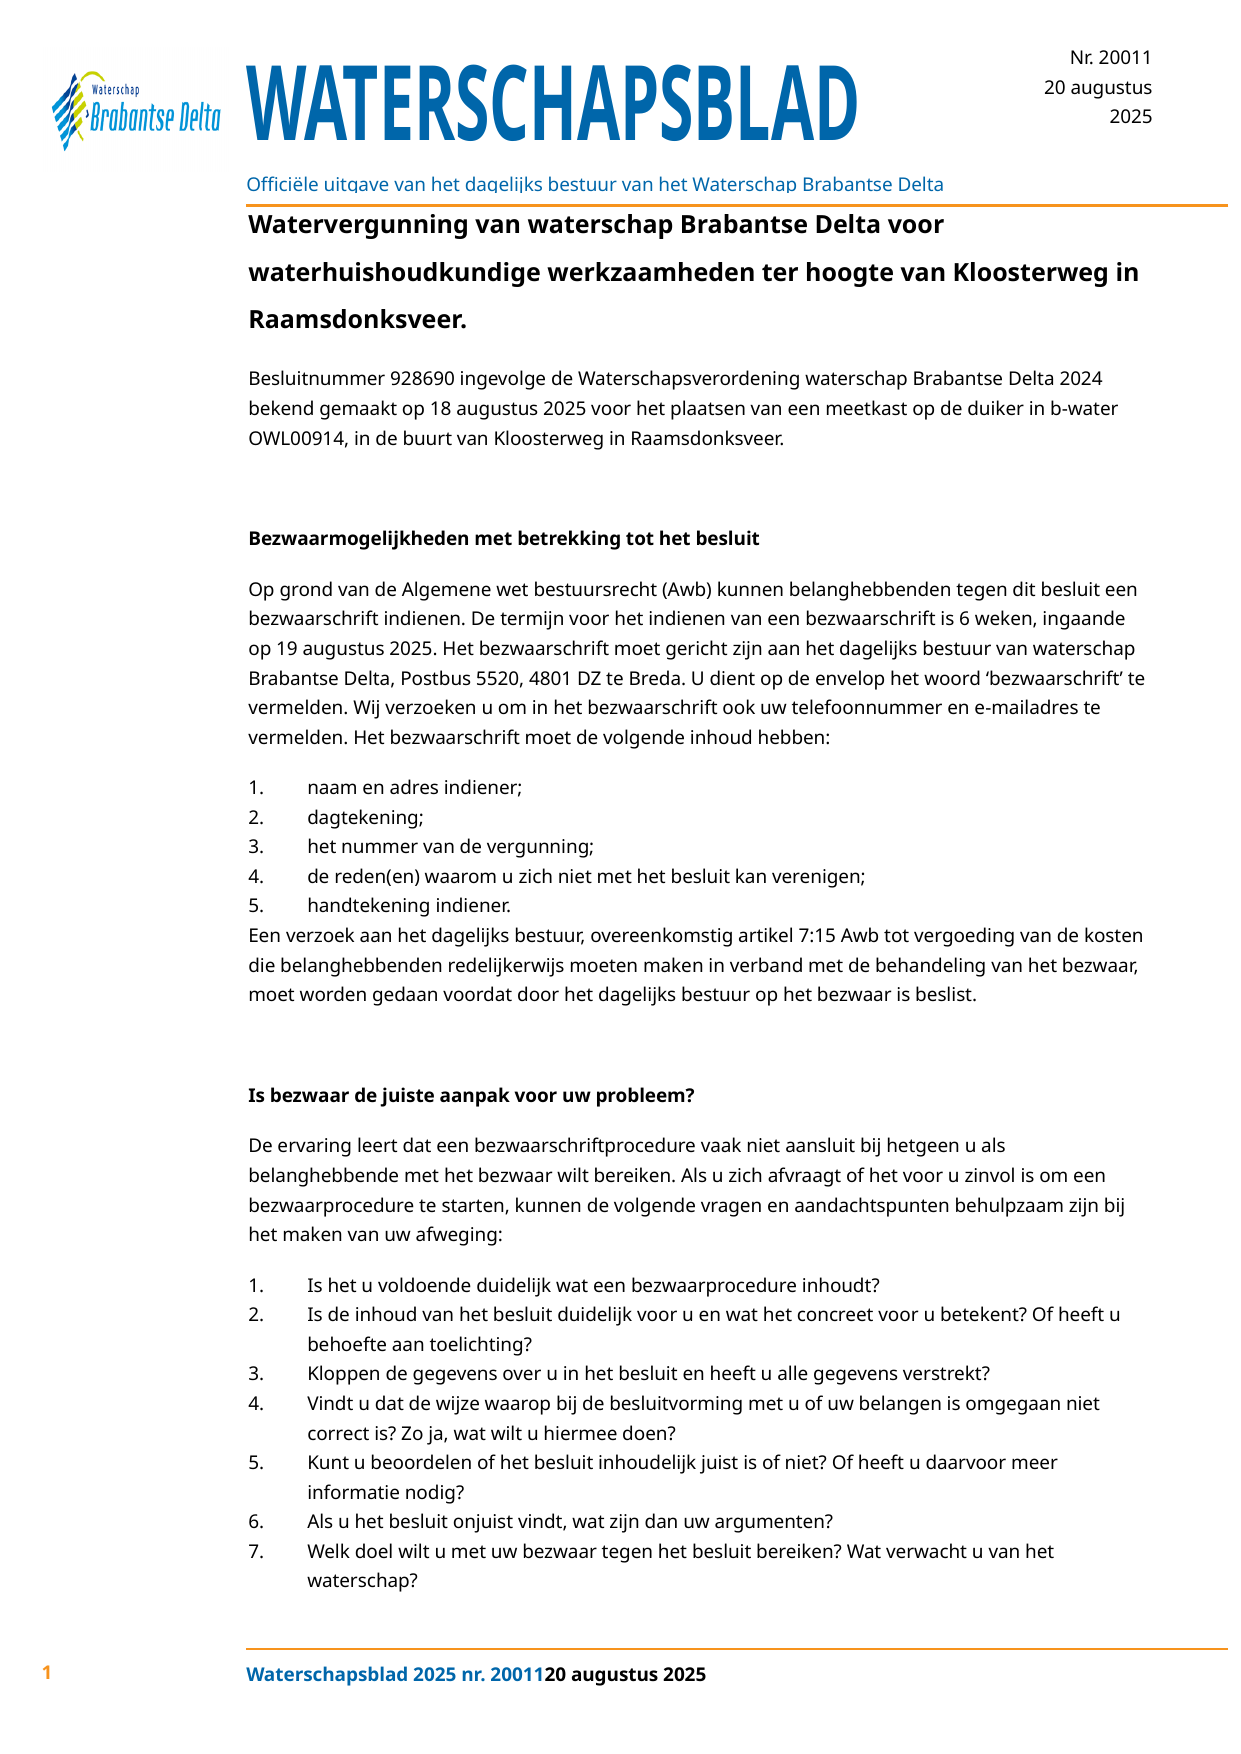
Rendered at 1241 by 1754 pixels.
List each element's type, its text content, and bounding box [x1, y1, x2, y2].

list het nummer van de vergunning; [248, 833, 1152, 859]
list Kunt u beoordelen of het besluit inhoudelijk juist is of niet? Of heeft u daarvoor meer informatie nodig? [248, 1449, 1152, 1504]
list Als u het besluit onjuist vindt, wat zijn dan uw argumenten? [248, 1508, 1152, 1534]
list de reden(en) waarom u zich niet met het besluit kan verenigen; [248, 863, 1152, 889]
text De ervaring leert dat een bezwaarschriftprocedure vaak niet aansluit bij hetgeen u als belanghebbende met het bezwaar wilt bereiken. Als u zich afvraagt of het voor u zinvol is om een bezwaarprocedure te starten, kunnen de volgende vragen en aandachtspunten behulpzaam zijn bij het maken van uw afweging: [248, 1133, 1152, 1247]
text Watervergunning van waterschap Brabantse Delta voor waterhuishoudkundige werkzaamheden ter hoogte van Kloosterweg in Raamsdonksveer. [248, 207, 1152, 336]
list Is de inhoud van het besluit duidelijk voor u en wat het concreet voor u betekent? Of heeft u behoefte aan toelichting? [248, 1301, 1152, 1357]
picture [41, 47, 231, 172]
list Is het u voldoende duidelijk wat een bezwaarprocedure inhoudt? [248, 1272, 1152, 1297]
list handtekening indiener. [248, 893, 1152, 918]
list Kloppen de gegevens over u in het besluit en heeft u alle gegevens verstrekt? [248, 1361, 1152, 1386]
list Vindt u dat de wijze waarop bij de besluitvorming met u of uw belangen is omgegaan niet correct is? Zo ja, wat wilt u hiermee doen? [248, 1390, 1152, 1445]
text Een verzoek aan het dagelijks bestuur, overeenkomstig artikel 7:15 Awb tot vergoeding van de kosten die belanghebbenden redelijkerwijs moeten maken in verband met de behandeling van het bezwaar, moet worden gedaan voordat door het dagelijks bestuur op het bezwaar is beslist. [248, 922, 1152, 1007]
text Is bezwaar de juiste aanpak voor uw probleem? [248, 1082, 1152, 1108]
list Welk doel wilt u met uw bezwaar tegen het besluit bereiken? Wat verwacht u van het waterschap? [248, 1538, 1152, 1593]
text Bezwaarmogelijkheden met betrekking tot het besluit [248, 526, 1152, 551]
list naam en adres indiener; [248, 774, 1152, 800]
text Op grond van de Algemene wet bestuursrecht (Awb) kunnen belanghebbenden tegen dit besluit een bezwaarschrift indienen. De termijn voor het indienen van een bezwaarschrift is 6 weken, ingaande op 19 augustus 2025. Het bezwaarschrift moet gericht zijn aan het dagelijks bestuur van waterschap Brabantse Delta, Postbus 5520, 4801 DZ te Breda. U dient op de envelop het woord ‘bezwaarschrift’ te vermelden. Wij verzoeken u om in het bezwaarschrift ook uw telefoonnummer en e‑mailadres te vermelden. Het bezwaarschrift moet de volgende inhoud hebben: [248, 576, 1152, 749]
list dagtekening; [248, 804, 1152, 829]
text Besluitnummer 928690 ingevolge de Waterschapsverordening waterschap Brabantse Delta 2024 bekend gemaakt op 18 augustus 2025 voor het plaatsen van een meetkast op de duiker in b-water OWL00914, in de buurt van Kloosterweg in Raamsdonksveer. [248, 366, 1152, 450]
